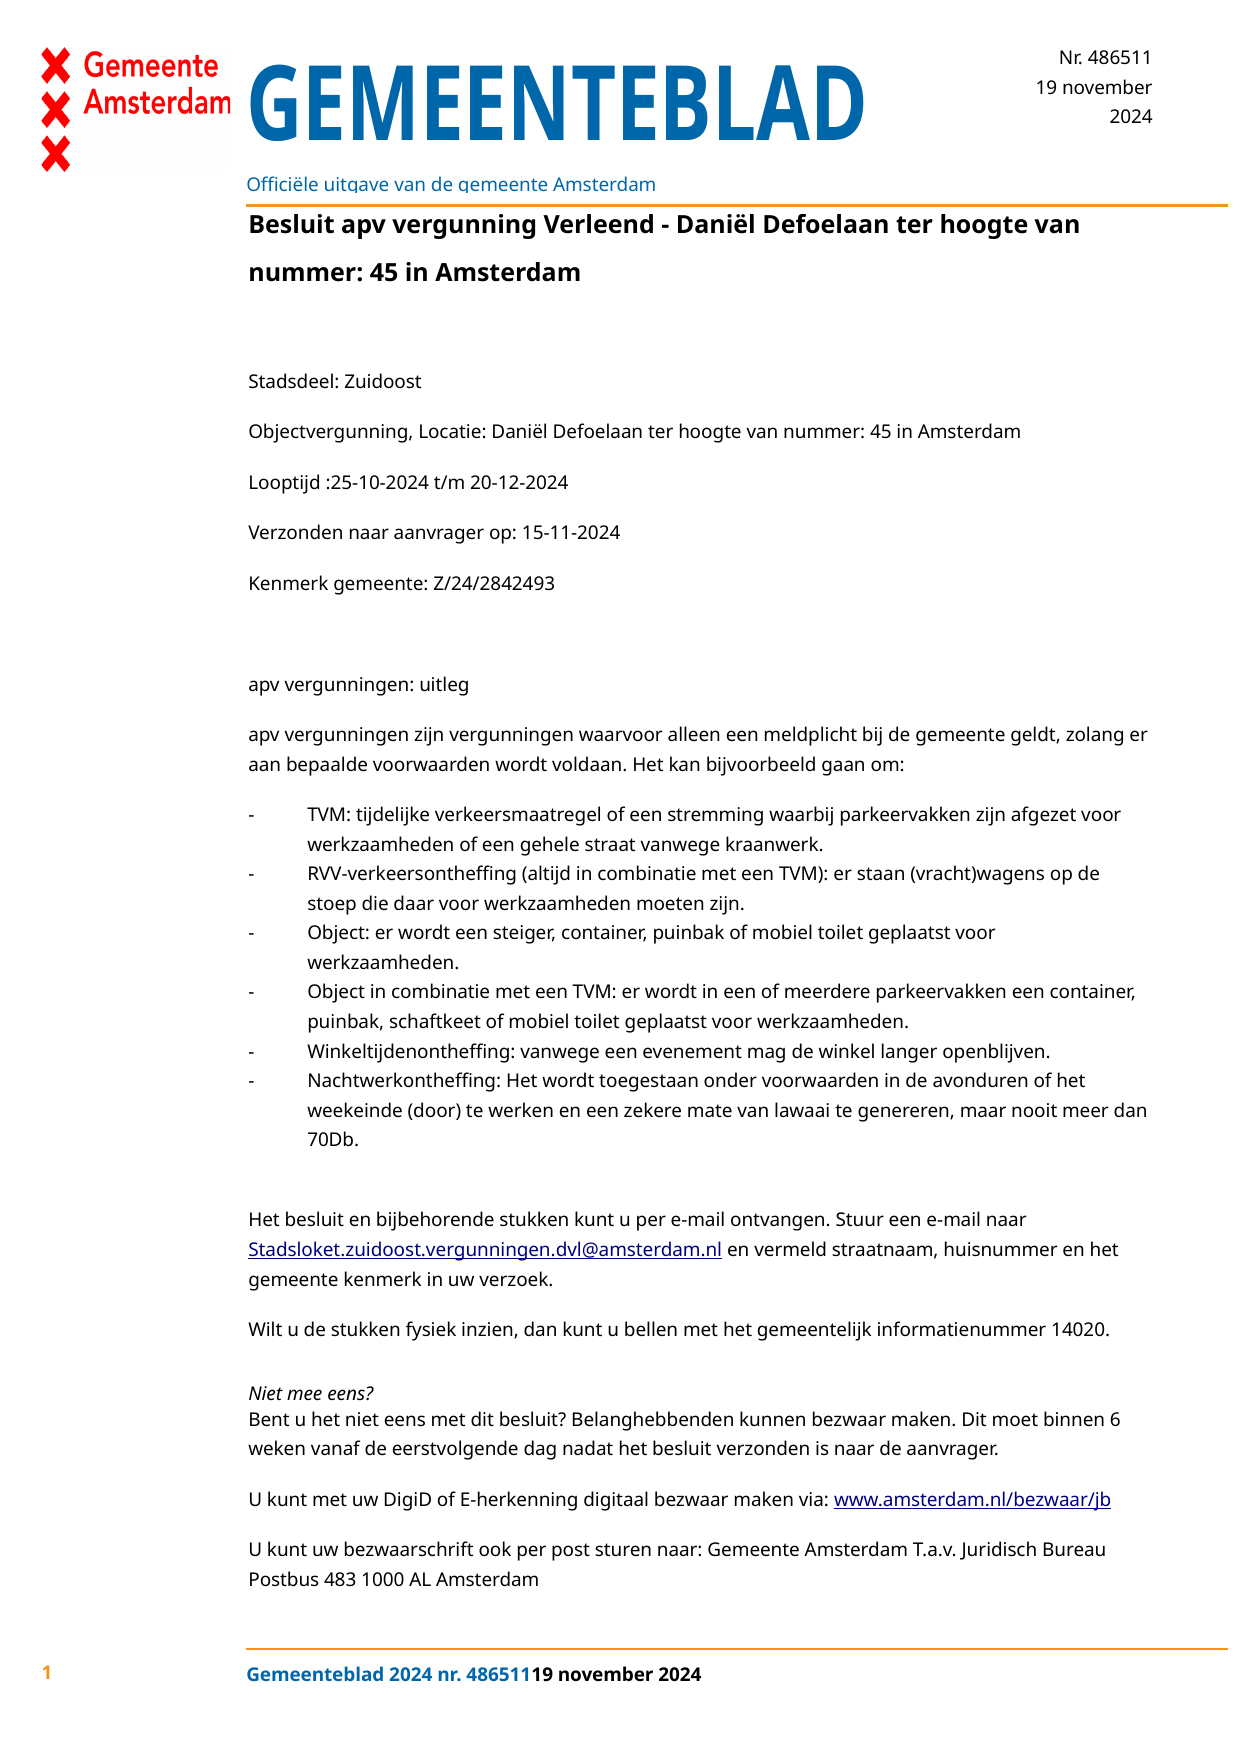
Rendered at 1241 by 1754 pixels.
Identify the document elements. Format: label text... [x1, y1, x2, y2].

text Het besluit en bijbehorende stukken kunt u per e-mail ontvangen. Stuur een e-mail naar Stadsloket.zuidoost.vergunningen.dvl@amsterdam.nl en vermeld straatnaam, huisnummer en het gemeente kenmerk in uw verzoek. [248, 1207, 1152, 1292]
text apv vergunningen: uitleg [248, 671, 1152, 697]
text Wilt u de stukken fysiek inzien, dan kunt u bellen met het gemeentelijk informatienummer 14020. [248, 1316, 1152, 1342]
text Looptijd :25-10-2024 t/m 20-12-2024 [248, 469, 1152, 495]
text Verzonden naar aanvrager op: 15-11-2024 [248, 519, 1152, 545]
picture [41, 47, 231, 172]
list Nachtwerkontheffing: Het wordt toegestaan onder voorwaarden in de avonduren of het weekeinde (door) te werken en een zekere mate van lawaai te genereren, maar nooit meer dan 70Db. [248, 1067, 1152, 1152]
text Kenmerk gemeente: Z/24/2842493 [248, 570, 1152, 596]
text Stadsdeel: Zuidoost [248, 368, 1152, 394]
list RVV-verkeersontheffing (altijd in combinatie met een TVM): er staan (vracht)wagens op de stoep die daar voor werkzaamheden moeten zijn. [248, 860, 1152, 916]
text Besluit apv vergunning Verleend - Daniël Defoelaan ter hoogte van nummer: 45 in Amsterdam [248, 207, 1152, 288]
list Object in combinatie met een TVM: er wordt in een of meerdere parkeervakken een container, puinbak, schaftkeet of mobiel toilet geplaatst voor werkzaamheden. [248, 979, 1152, 1034]
text apv vergunningen zijn vergunningen waarvoor alleen een meldplicht bij de gemeente geldt, zolang er aan bepaalde voorwaarden wordt voldaan. Het kan bijvoorbeeld gaan om: [248, 721, 1152, 777]
list Object: er wordt een steiger, container, puinbak of mobiel toilet geplaatst voor werkzaamheden. [248, 919, 1152, 975]
text U kunt uw bezwaarschrift ook per post sturen naar: Gemeente Amsterdam T.a.v. Juridisch Bureau Postbus 483 1000 AL Amsterdam [248, 1536, 1152, 1592]
list Winkeltijdenontheffing: vanwege een evenement mag de winkel langer openblijven. [248, 1038, 1152, 1064]
list TVM: tijdelijke verkeersmaatregel of een stremming waarbij parkeervakken zijn afgezet voor werkzaamheden of een gehele straat vanwege kraanwerk. [248, 801, 1152, 857]
text Objectvergunning, Locatie: Daniël Defoelaan ter hoogte van nummer: 45 in Amsterdam [248, 419, 1152, 444]
text Bent u het niet eens met dit besluit? Belanghebbenden kunnen bezwaar maken. Dit moet binnen 6 weken vanaf de eerstvolgende dag nadat het besluit verzonden is naar de aanvrager. [248, 1406, 1152, 1461]
text Niet mee eens? [248, 1380, 1152, 1406]
text U kunt met uw DigiD of E-herkenning digitaal bezwaar maken via: www.amsterdam.nl/bezwaar/jb [248, 1486, 1152, 1512]
